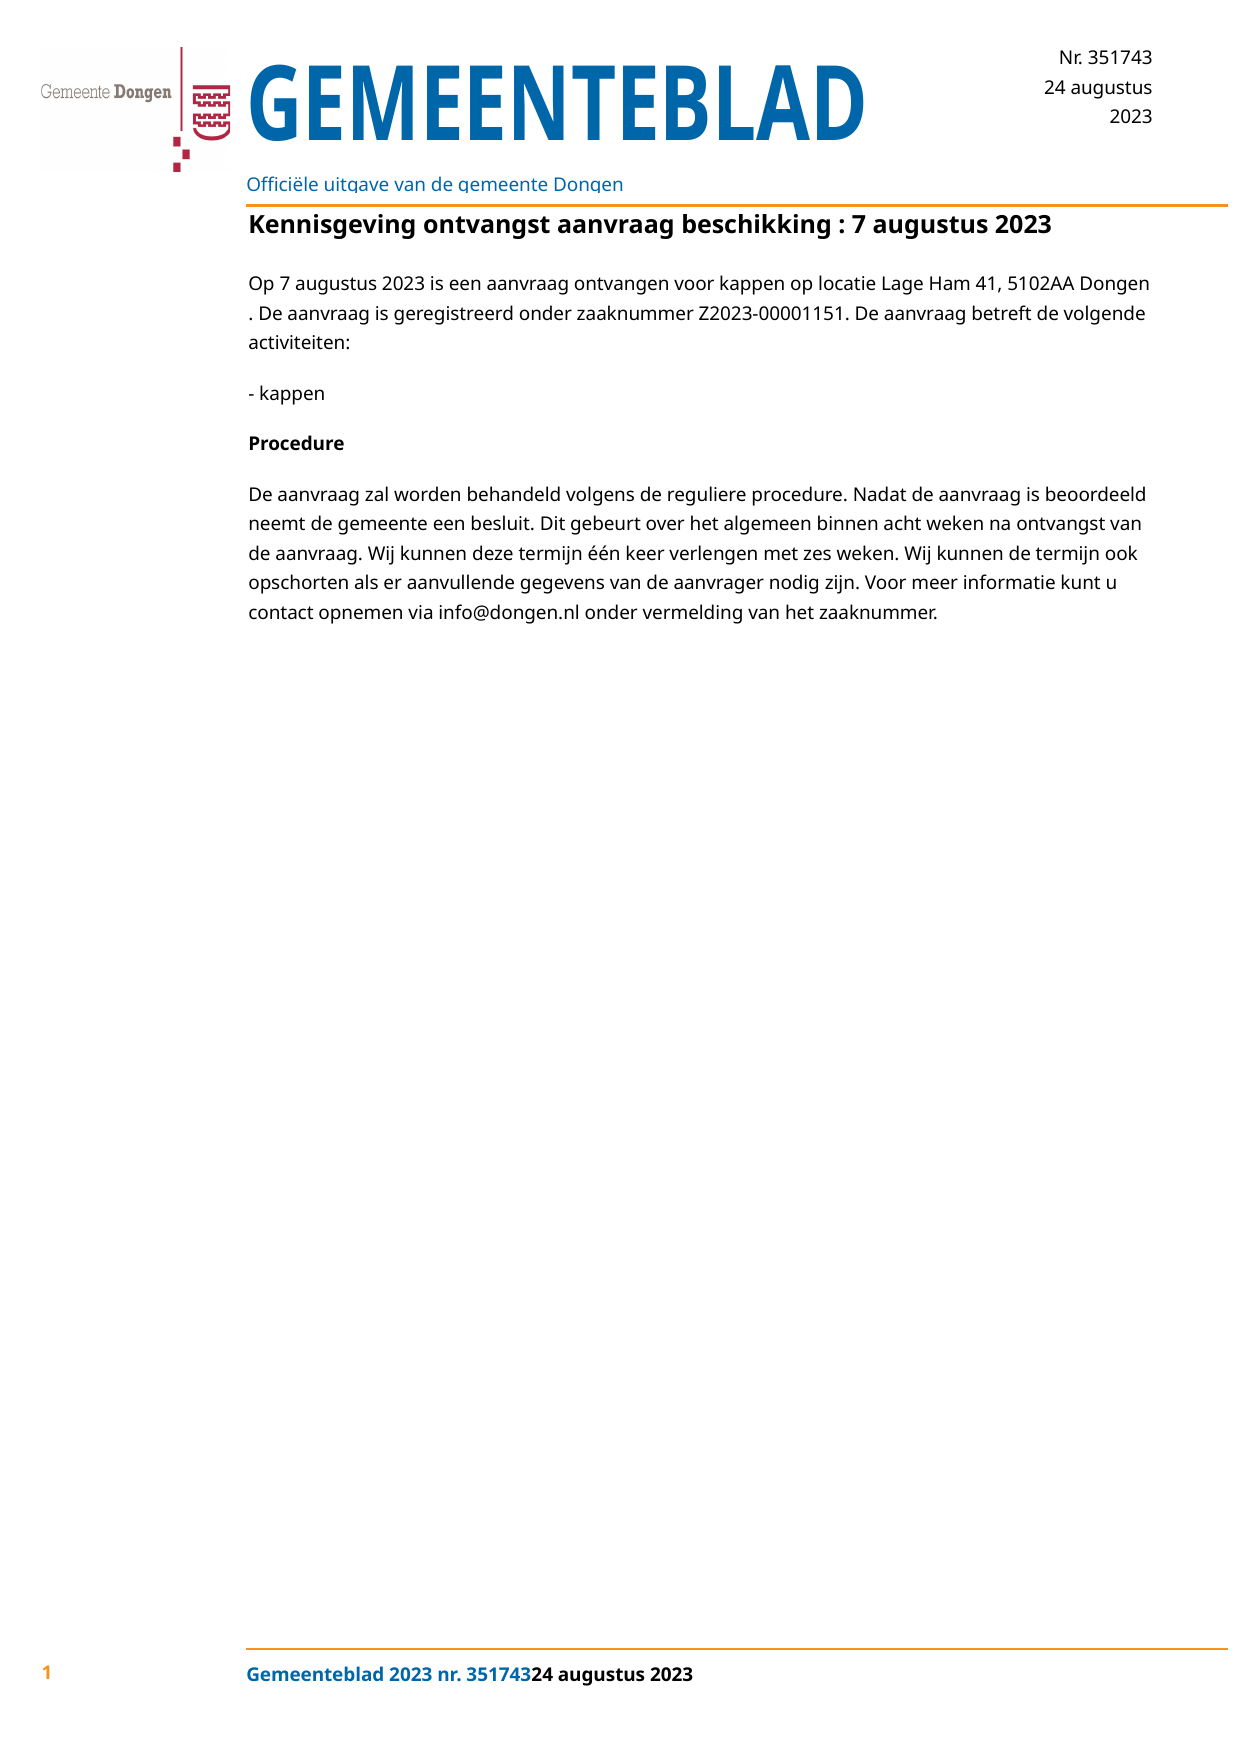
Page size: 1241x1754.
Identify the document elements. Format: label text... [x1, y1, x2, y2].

text Op 7 augustus 2023 is een aanvraag ontvangen voor kappen op locatie Lage Ham 41, 5102AA Dongen . De aanvraag is geregistreerd onder zaaknummer Z2023-00001151. De aanvraag betreft de volgende activiteiten: [248, 270, 1152, 355]
text - kappen [248, 380, 1152, 406]
text Procedure [248, 430, 1152, 456]
text De aanvraag zal worden behandeld volgens de reguliere procedure. Nadat de aanvraag is beoordeeld neemt de gemeente een besluit. Dit gebeurt over het algemeen binnen acht weken na ontvangst van de aanvraag. Wij kunnen deze termijn één keer verlengen met zes weken. Wij kunnen de termijn ook opschorten als er aanvullende gegevens van de aanvrager nodig zijn. Voor meer informatie kunt u contact opnemen via info@dongen.nl onder vermelding van het zaaknummer. [248, 481, 1152, 625]
picture [41, 47, 231, 172]
text Kennisgeving ontvangst aanvraag beschikking : 7 augustus 2023 [248, 207, 1152, 241]
